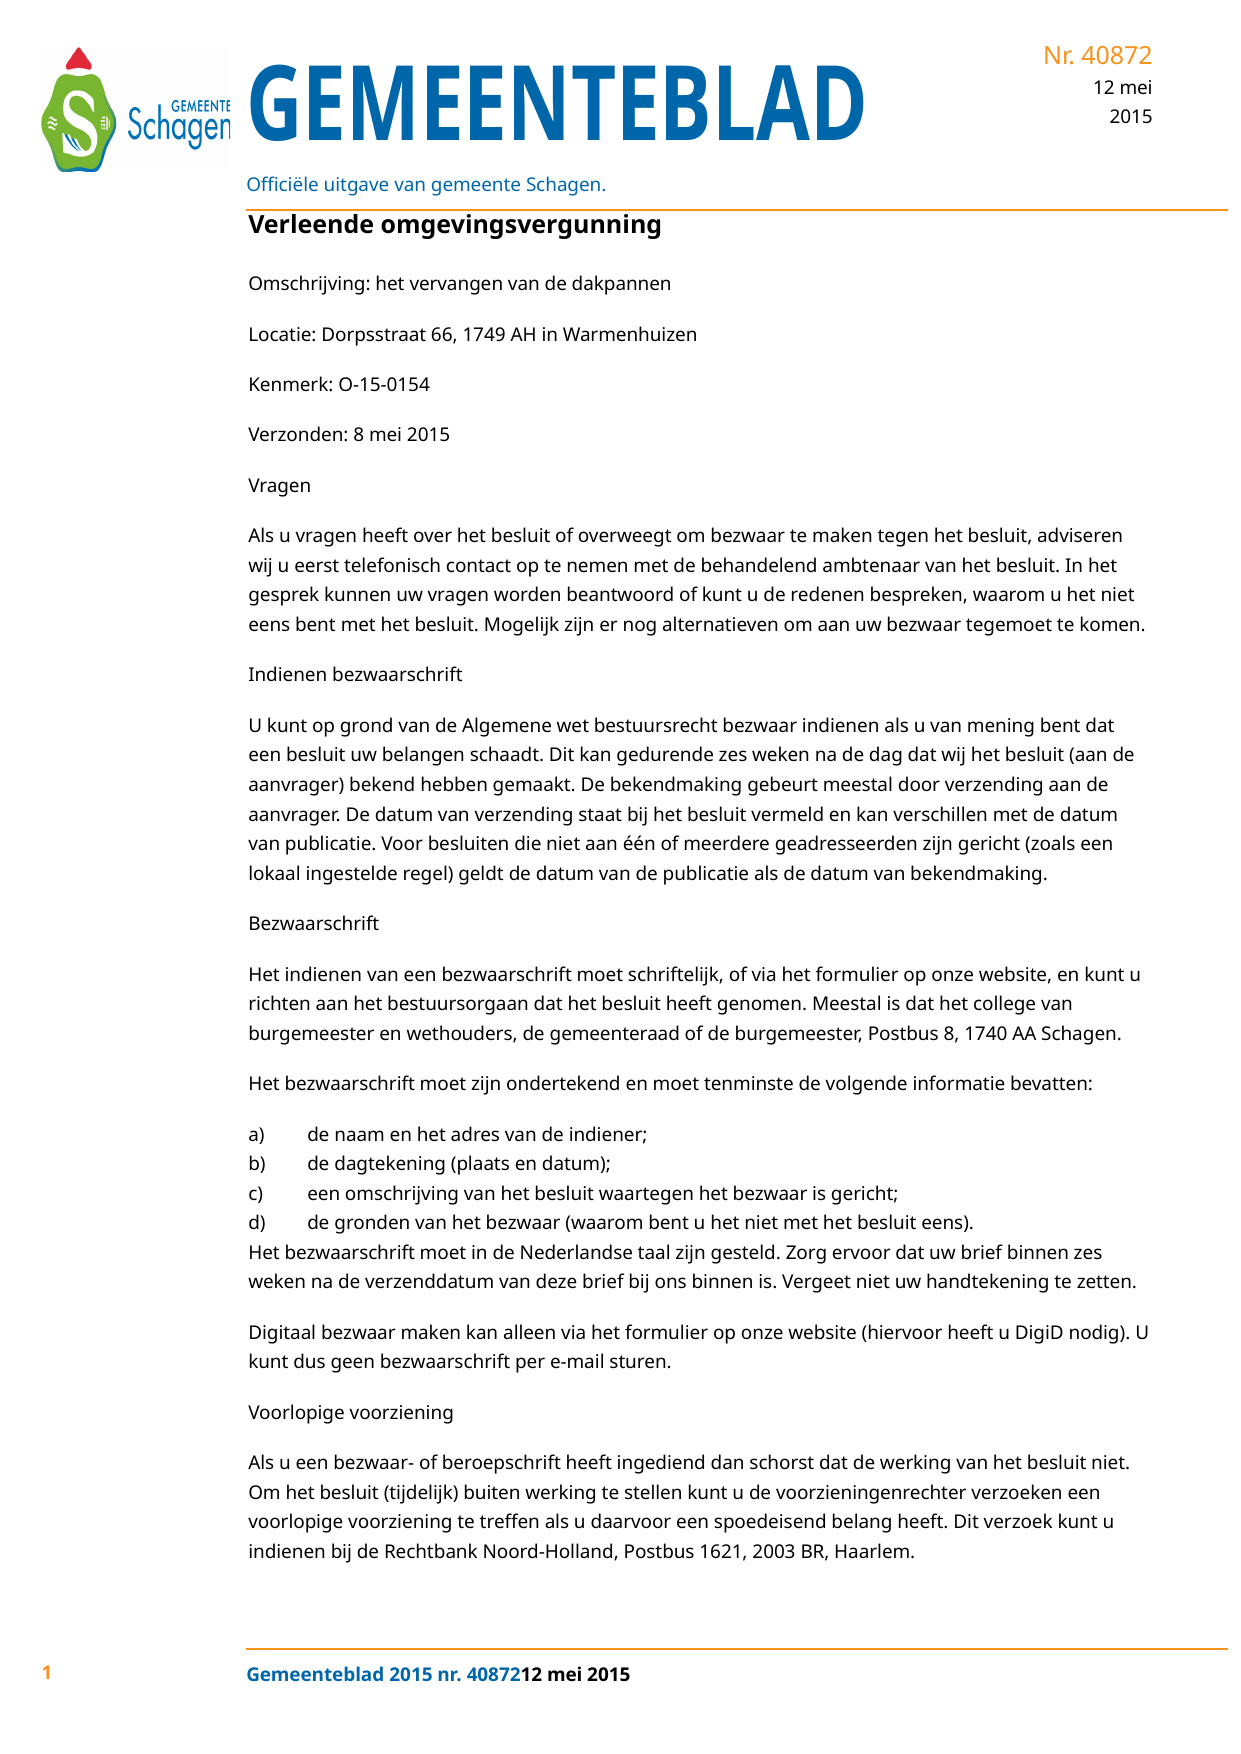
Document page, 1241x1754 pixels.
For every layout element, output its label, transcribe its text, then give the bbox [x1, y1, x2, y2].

text Het indienen van een bezwaarschrift moet schriftelijk, of via het formulier op onze website, en kunt u richten aan het bestuursorgaan dat het besluit heeft genomen. Meestal is dat het college van burgemeester en wethouders, de gemeenteraad of de burgemeester, Postbus 8, 1740 AA Schagen. [248, 961, 1152, 1046]
text Voorlopige voorziening [248, 1399, 1152, 1425]
text Bezwaarschrift [248, 910, 1152, 936]
text U kunt op grond van de Algemene wet bestuursrecht bezwaar indienen als u van mening bent dat een besluit uw belangen schaadt. Dit kan gedurende zes weken na de dag dat wij het besluit (aan de aanvrager) bekend hebben gemaakt. De bekendmaking gebeurt meestal door verzending aan de aanvrager. De datum van verzending staat bij het besluit vermeld en kan verschillen met de datum van publicatie. Voor besluiten die niet aan één of meerdere geadresseerden zijn gericht (zoals een lokaal ingestelde regel) geldt de datum van de publicatie als de datum van bekendmaking. [248, 712, 1152, 886]
text Verzonden: 8 mei 2015 [248, 422, 1152, 447]
text Kenmerk: O-15-0154 [248, 371, 1152, 397]
list een omschrijving van het besluit waartegen het bezwaar is gericht; [248, 1180, 1152, 1206]
list de naam en het adres van de indiener; [248, 1121, 1152, 1146]
list de dagtekening (plaats en datum); [248, 1150, 1152, 1176]
picture [41, 47, 231, 172]
text Het bezwaarschrift moet in de Nederlandse taal zijn gesteld. Zorg ervoor dat uw brief binnen zes weken na de verzenddatum van deze brief bij ons binnen is. Vergeet niet uw handtekening te zetten. [248, 1239, 1152, 1294]
text Het bezwaarschrift moet zijn ondertekend en moet tenminste de volgende informatie bevatten: [248, 1070, 1152, 1096]
text Vragen [248, 472, 1152, 498]
text Locatie: Dorpsstraat 66, 1749 AH in Warmenhuizen [248, 321, 1152, 346]
text Verleende omgevingsvergunning [248, 211, 1152, 241]
text Digitaal bezwaar maken kan alleen via het formulier op onze website (hiervoor heeft u DigiD nodig). U kunt dus geen bezwaarschrift per e-mail sturen. [248, 1319, 1152, 1374]
text Omschrijving: het vervangen van de dakpannen [248, 270, 1152, 296]
text Als u vragen heeft over het besluit of overweegt om bezwaar te maken tegen het besluit, adviseren wij u eerst telefonisch contact op te nemen met de behandelend ambtenaar van het besluit. In het gesprek kunnen uw vragen worden beantwoord of kunt u de redenen bespreken, waarom u het niet eens bent met het besluit. Mogelijk zijn er nog alternatieven om aan uw bezwaar tegemoet te komen. [248, 522, 1152, 637]
list de gronden van het bezwaar (waarom bent u het niet met het besluit eens). [248, 1209, 1152, 1235]
text Als u een bezwaar- of beroepschrift heeft ingediend dan schorst dat de werking van het besluit niet. Om het besluit (tijdelijk) buiten werking te stellen kunt u de voorzieningenrechter verzoeken een voorlopige voorziening te treffen als u daarvoor een spoedeisend belang heeft. Dit verzoek kunt u indienen bij de Rechtbank Noord-Holland, Postbus 1621, 2003 BR, Haarlem. [248, 1449, 1152, 1564]
text Indienen bezwaarschrift [248, 662, 1152, 687]
